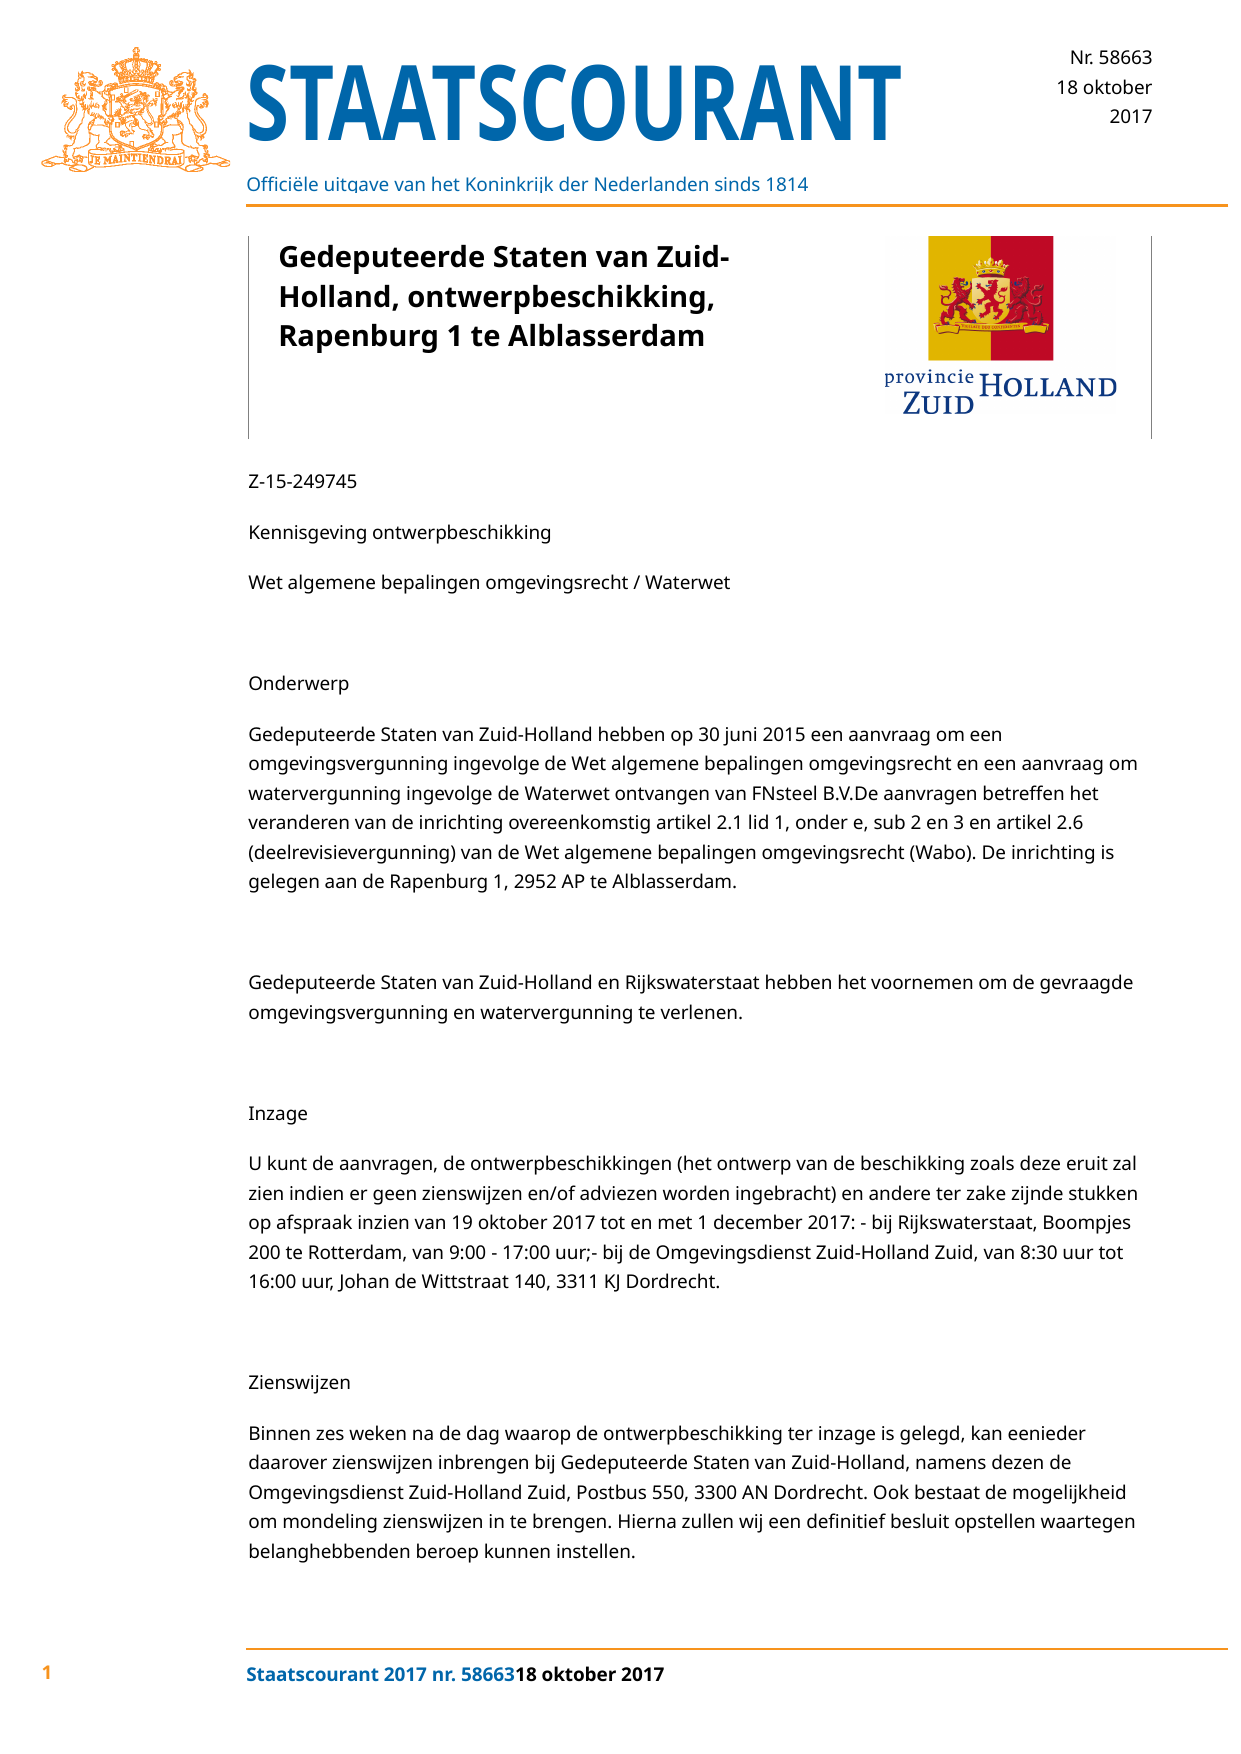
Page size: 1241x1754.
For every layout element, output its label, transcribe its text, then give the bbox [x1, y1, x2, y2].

text Kennisgeving ontwerpbeschikking [248, 519, 1152, 545]
text Gedeputeerde Staten van Zuid-Holland hebben op 30 juni 2015 een aanvraag om een omgevingsvergunning ingevolge de Wet algemene bepalingen omgevingsrecht en een aanvraag om watervergunning ingevolge de Waterwet ontvangen van FNsteel B.V.De aanvragen betreffen het veranderen van de inrichting overeenkomstig artikel 2.1 lid 1, onder e, sub 2 en 3 en artikel 2.6 (deelrevisievergunning) van de Wet algemene bepalingen omgevingsrecht (Wabo). De inrichting is gelegen aan de Rapenburg 1, 2952 AP te Alblasserdam. [248, 721, 1152, 894]
table_header [1117, 236, 1151, 413]
text Zienswijzen [248, 1369, 1152, 1395]
text U kunt de aanvragen, de ontwerpbeschikkingen (het ontwerp van de beschikking zoals deze eruit zal zien indien er geen zienswijzen en/of adviezen worden ingebracht) en andere ter zake zijnde stukken op afspraak inzien van 19 oktober 2017 tot en met 1 december 2017: - bij Rijkswaterstaat, Boompjes 200 te Rotterdam, van 9:00 - 17:00 uur;- bij de Omgevingsdienst Zuid-Holland Zuid, van 8:30 uur tot 16:00 uur, Johan de Wittstraat 140, 3311 KJ Dordrecht. [248, 1150, 1152, 1294]
text Binnen zes weken na de dag waarop de ontwerpbeschikking ter inzage is gelegd, kan eenieder daarover zienswijzen inbrengen bij Gedeputeerde Staten van Zuid-Holland, namens dezen de Omgevingsdienst Zuid-Holland Zuid, Postbus 550, 3300 AN Dordrecht. Ook bestaat de mogelijkheid om mondeling zienswijzen in te brengen. Hierna zullen wij een definitief besluit opstellen waartegen belanghebbenden beroep kunnen instellen. [248, 1420, 1152, 1564]
text Inzage [248, 1100, 1152, 1126]
table_header Gedeputeerde Staten van Zuid-Holland, ontwerpbeschikking, Rapenburg 1 te Alblasserdam [249, 236, 850, 439]
text Gedeputeerde Staten van Zuid-Holland en Rijkswaterstaat hebben het voornemen om de gevraagde omgevingsvergunning en watervergunning te verlenen. [248, 969, 1152, 1025]
text Onderwerp [248, 670, 1152, 696]
table_header [850, 414, 1151, 439]
text Wet algemene bepalingen omgevingsrecht / Waterwet [248, 569, 1152, 595]
text Z-15-249745 [248, 469, 1152, 494]
picture [885, 236, 1117, 414]
table_header [850, 236, 885, 413]
picture [41, 47, 231, 172]
